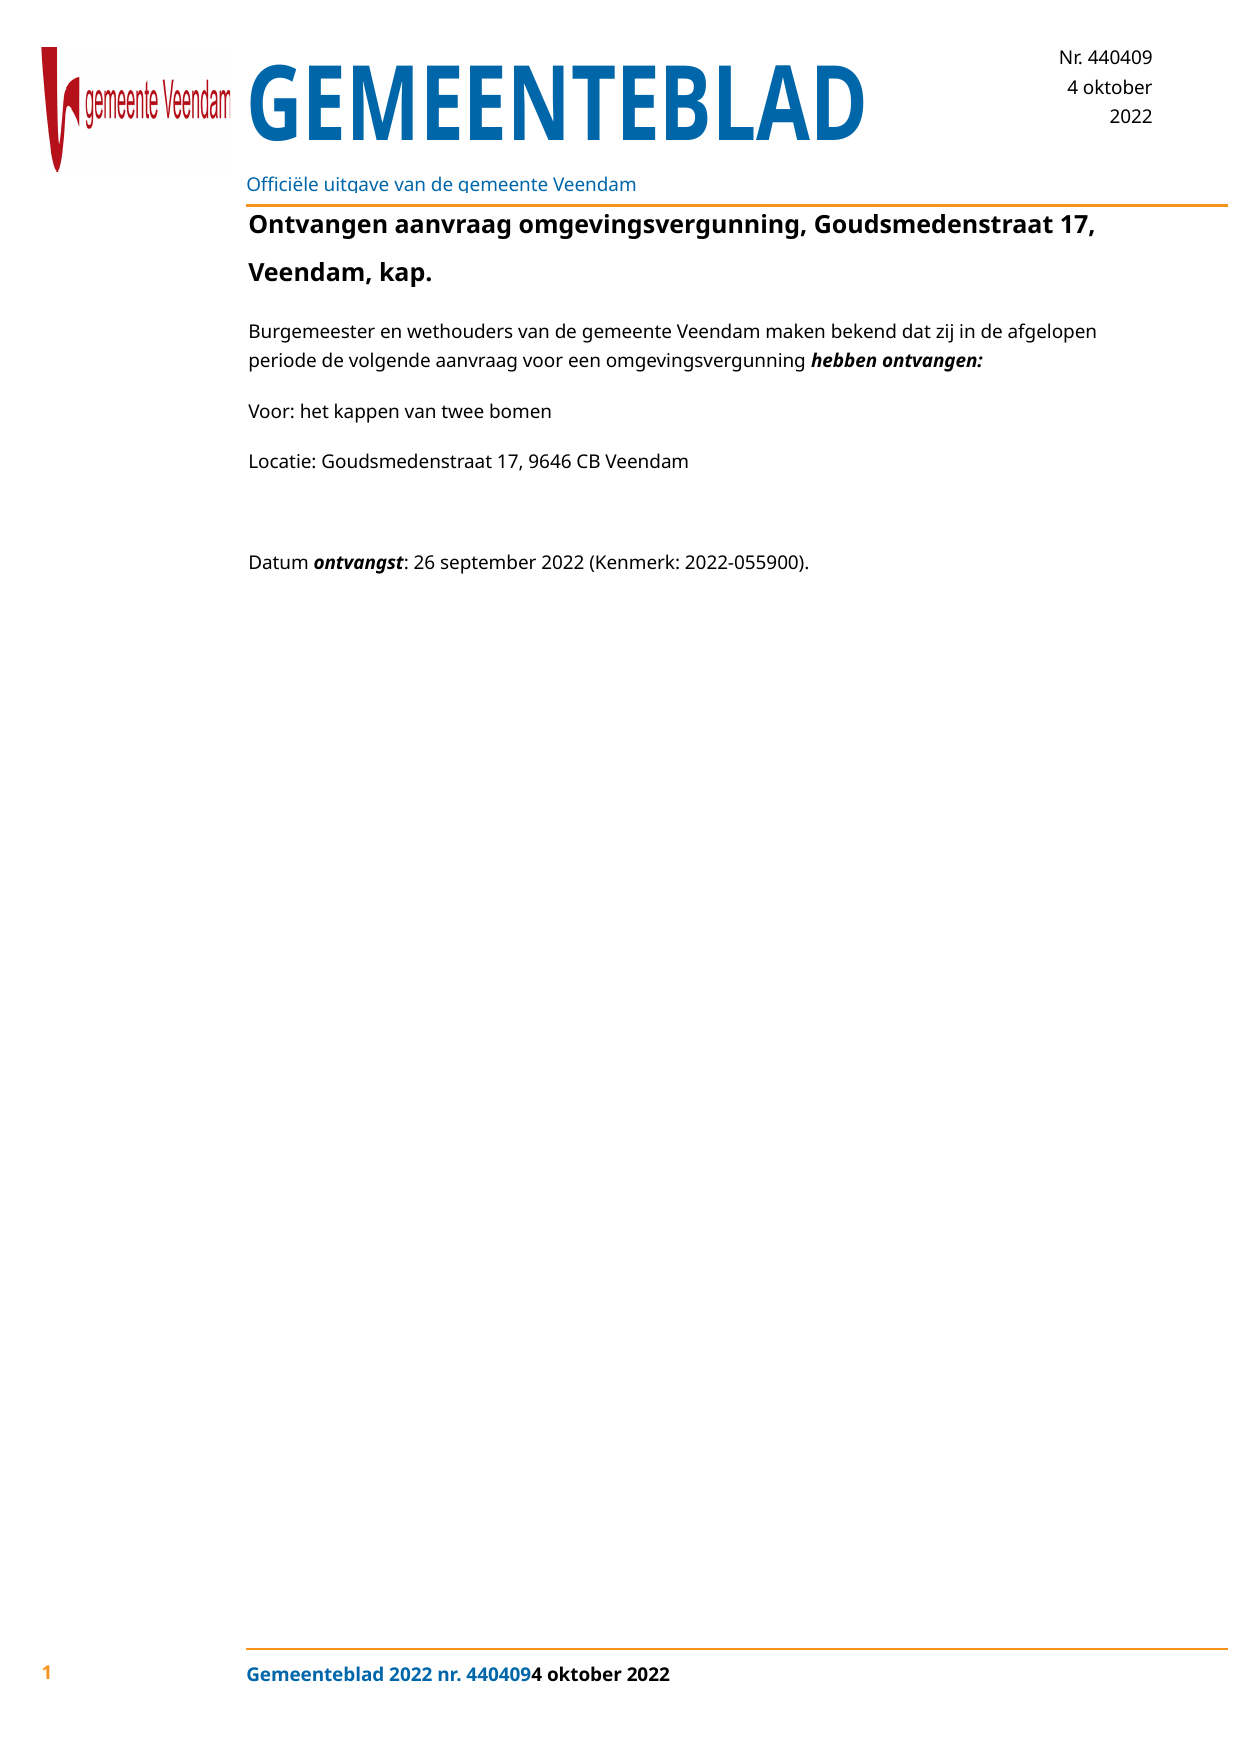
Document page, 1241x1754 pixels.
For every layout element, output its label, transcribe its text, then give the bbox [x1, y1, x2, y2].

text Locatie: Goudsmedenstraat 17, 9646 CB Veendam [248, 448, 1152, 474]
text Datum ontvangst: 26 september 2022 (Kenmerk: 2022-055900). [248, 549, 1152, 575]
text Burgemeester en wethouders van de gemeente Veendam maken bekend dat zij in de afgelopen periode de volgende aanvraag voor een omgevingsvergunning hebben ontvangen: [248, 318, 1152, 373]
picture [41, 47, 231, 172]
text Ontvangen aanvraag omgevingsvergunning, Goudsmedenstraat 17, Veendam, kap. [248, 207, 1152, 288]
text Voor: het kappen van twee bomen [248, 398, 1152, 424]
